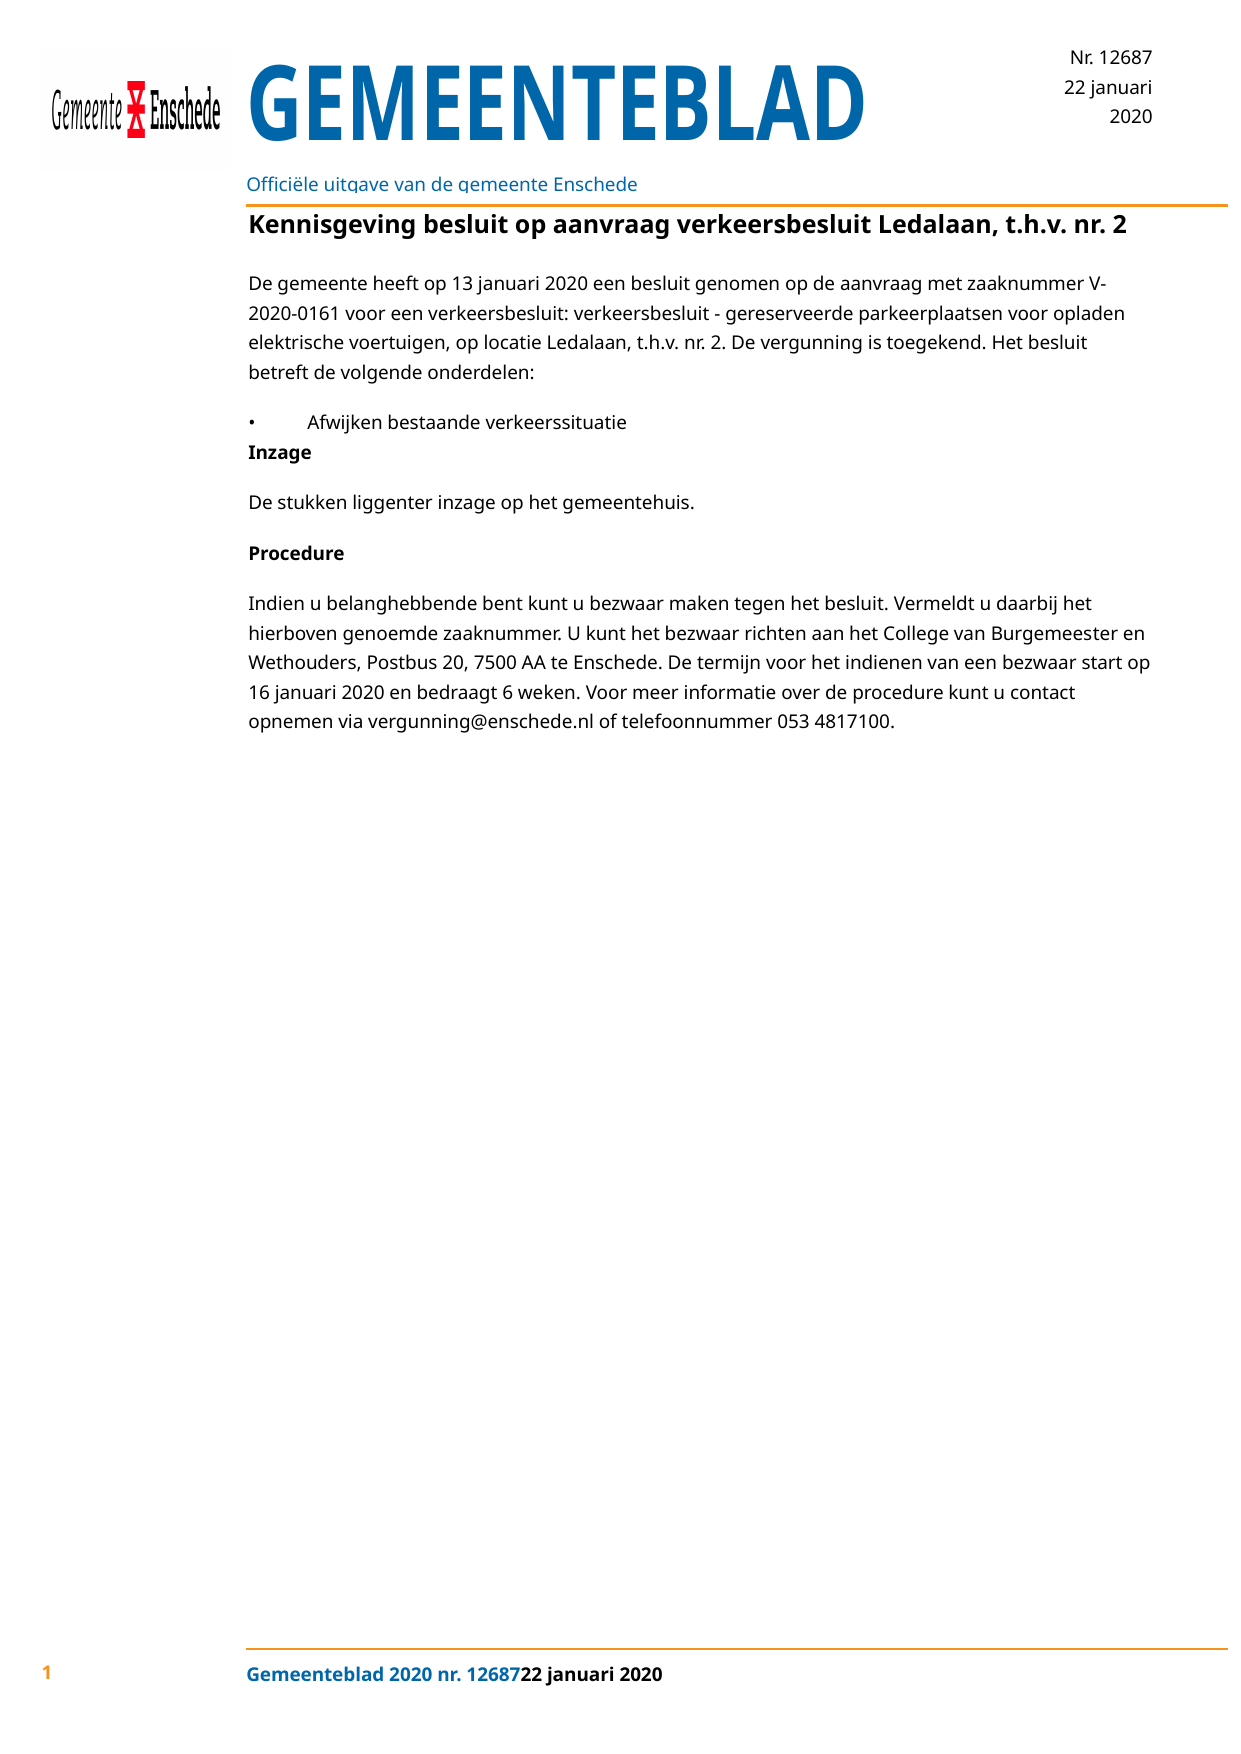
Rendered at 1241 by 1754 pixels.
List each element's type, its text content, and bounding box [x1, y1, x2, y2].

text Indien u belanghebbende bent kunt u bezwaar maken tegen het besluit. Vermeldt u daarbij het hierboven genoemde zaaknummer. U kunt het bezwaar richten aan het College van Burgemees­ter en Wethouders, Postbus 20, 7500 AA te Enschede. De termijn voor het indienen van een bezwaar start op 16 januari 2020 en bedraagt 6 weken. Voor meer informatie over de procedure kunt u contact opnemen via vergunning@enschede.nl of telefoonnummer 053 4817100. [248, 590, 1152, 734]
text Kennisgeving besluit op aanvraag verkeersbesluit Ledalaan, t.h.v. nr. 2 [248, 207, 1152, 241]
list Afwijken bestaande verkeerssituatie [248, 409, 1152, 435]
text De gemeente heeft op 13 januari 2020 een besluit genomen op de aanvraag met zaaknummer V-2020-0161 voor een verkeersbesluit: verkeersbesluit - gereserveerde parkeerplaatsen voor opladen elektrische voertuigen, op locatie Ledalaan, t.h.v. nr. 2. De vergunning is toegekend. Het besluit betreft de volgende onderdelen: [248, 270, 1152, 385]
text Inzage [248, 439, 1152, 465]
text De stukken liggenter inzage op het gemeentehuis. [248, 489, 1152, 515]
text Procedure [248, 540, 1152, 566]
picture [41, 47, 231, 172]
